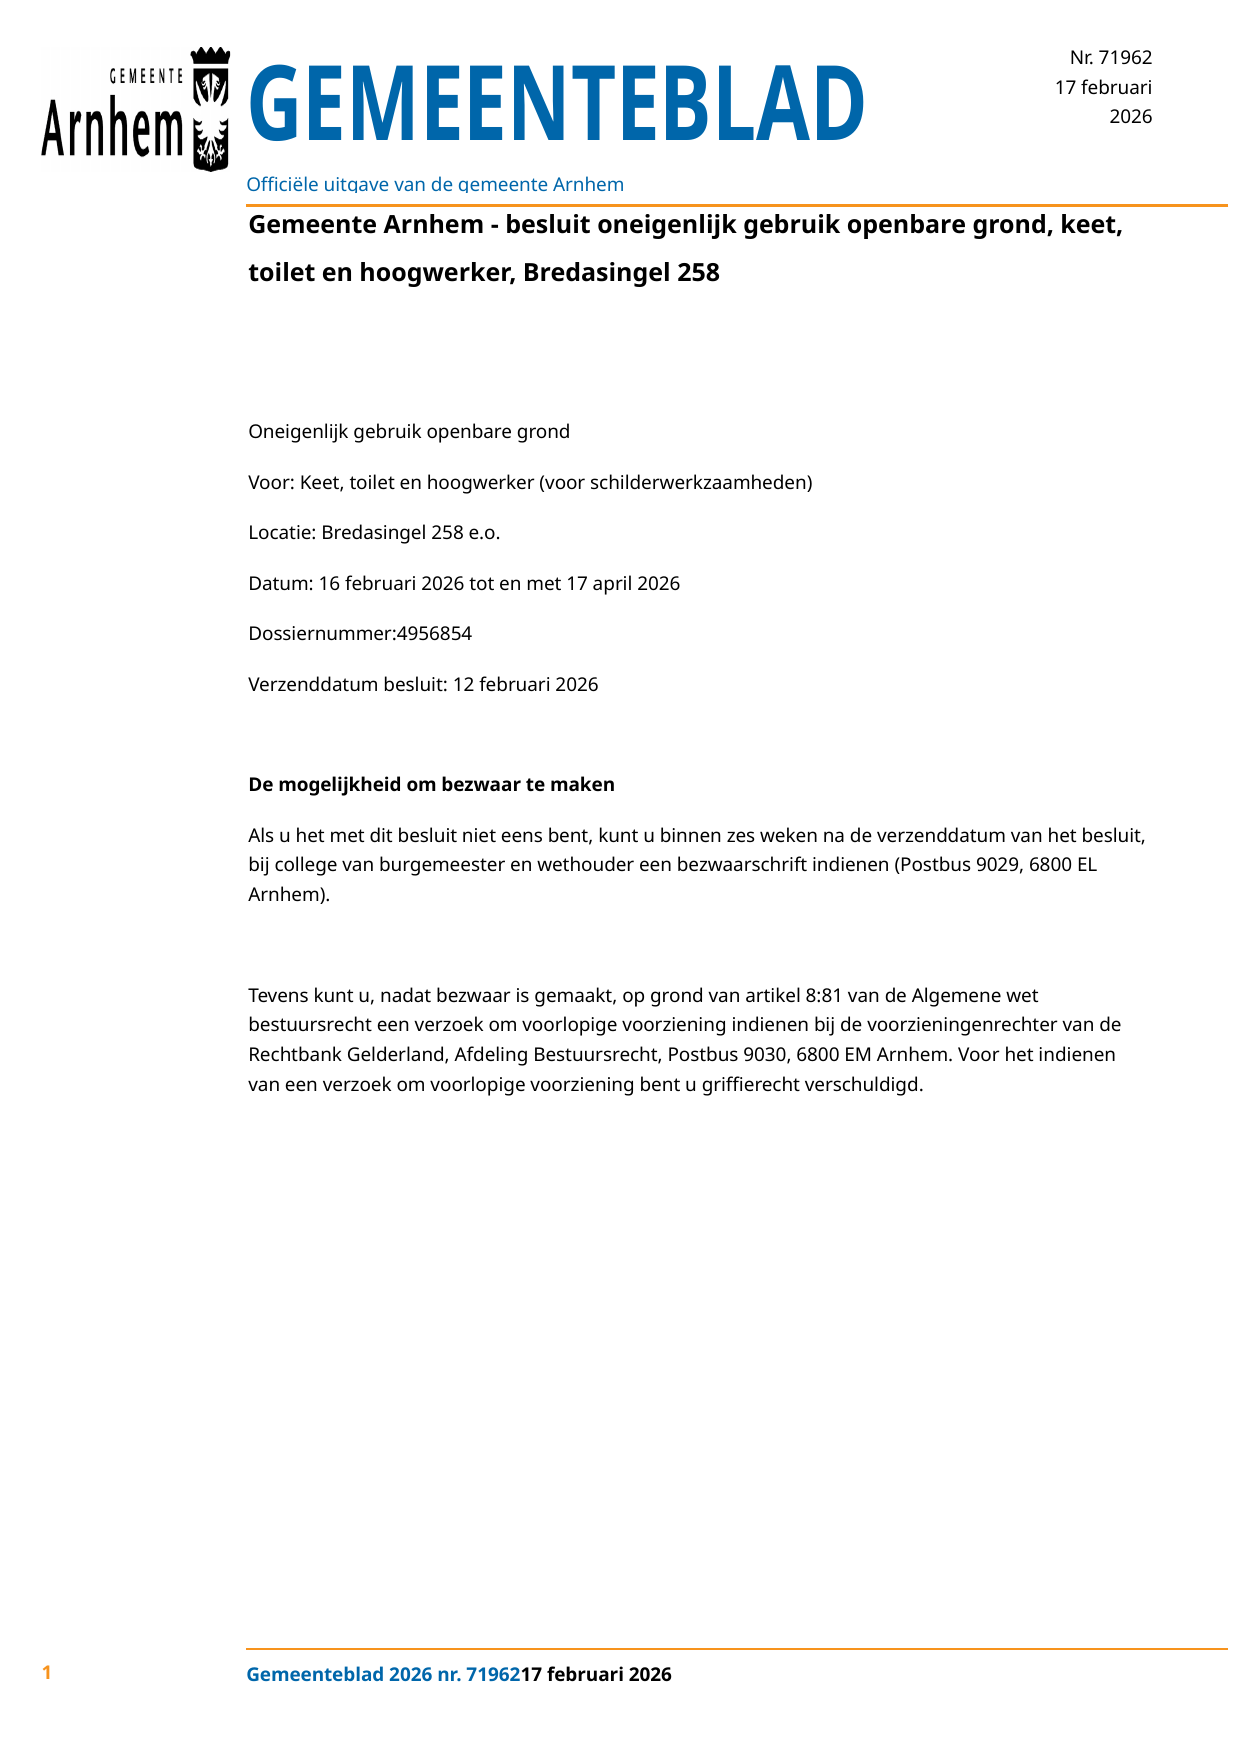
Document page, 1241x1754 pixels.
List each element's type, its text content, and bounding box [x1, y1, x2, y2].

text Locatie: Bredasingel 258 e.o. [248, 519, 1152, 545]
text Als u het met dit besluit niet eens bent, kunt u binnen zes weken na de verzenddatum van het besluit, bij college van burgemeester en wethouder een bezwaarschrift indienen (Postbus 9029, 6800 EL Arnhem). [248, 822, 1152, 907]
text Voor: Keet, toilet en hoogwerker (voor schilderwerkzaamheden) [248, 469, 1152, 495]
text Datum: 16 februari 2026 tot en met 17 april 2026 [248, 570, 1152, 596]
picture [41, 47, 231, 172]
text Oneigenlijk gebruik openbare grond [248, 419, 1152, 444]
text Gemeente Arnhem - besluit oneigenlijk gebruik openbare grond, keet, toilet en hoogwerker, Bredasingel 258 [248, 207, 1152, 288]
text Dossiernummer:4956854 [248, 620, 1152, 646]
text De mogelijkheid om bezwaar te maken [248, 772, 1152, 797]
text Tevens kunt u, nadat bezwaar is gemaakt, op grond van artikel 8:81 van de Algemene wet bestuursrecht een verzoek om voorlopige voorziening indienen bij de voorzieningenrechter van de Rechtbank Gelderland, Afdeling Bestuursrecht, Postbus 9030, 6800 EM Arnhem. Voor het indienen van een verzoek om voorlopige voorziening bent u griffierecht verschuldigd. [248, 982, 1152, 1097]
text Verzenddatum besluit: 12 februari 2026 [248, 671, 1152, 697]
